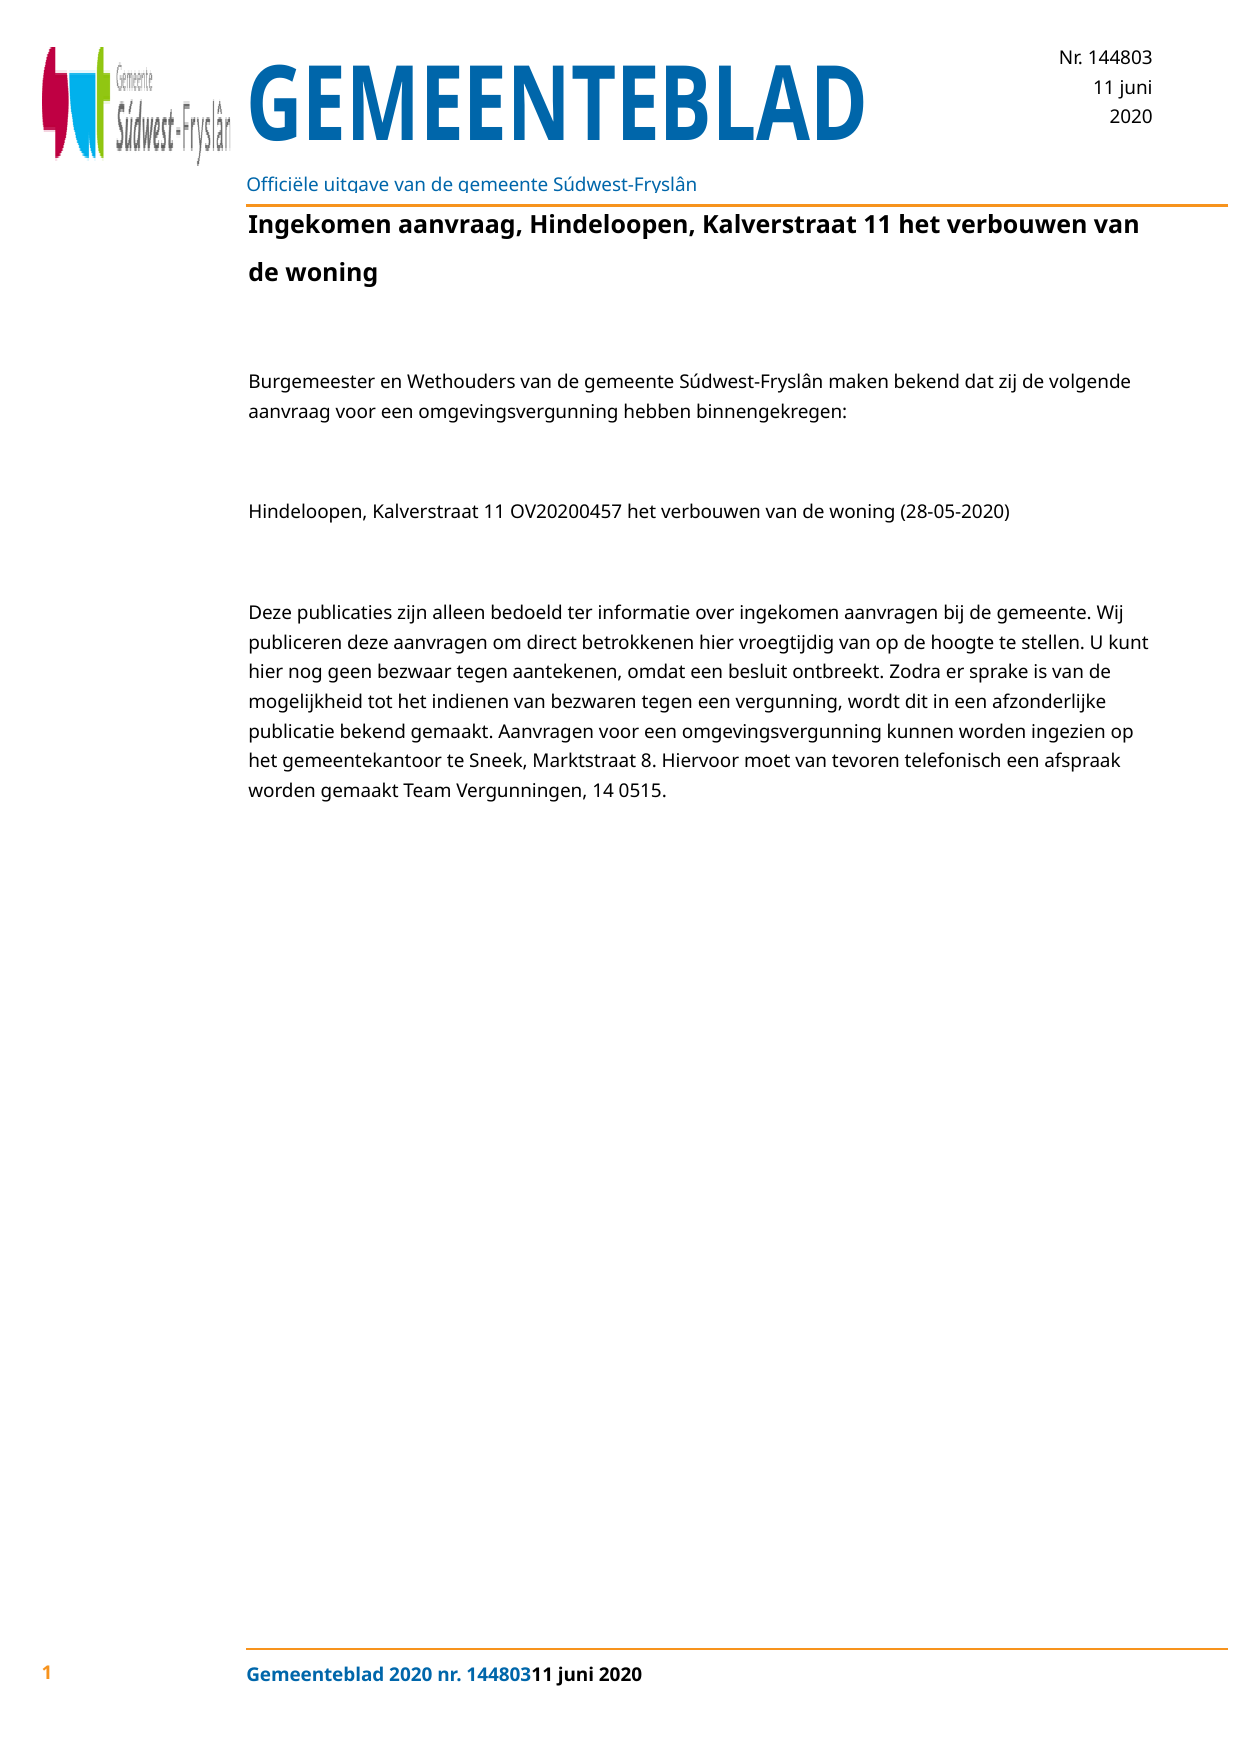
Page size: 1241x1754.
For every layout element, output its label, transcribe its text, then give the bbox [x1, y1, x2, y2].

text Burgemeester en Wethouders van de gemeente Súdwest-Fryslân maken bekend dat zij de volgende aanvraag voor een omgevingsvergunning hebben binnengekregen: [248, 368, 1152, 424]
text Deze publicaties zijn alleen bedoeld ter informatie over ingekomen aanvragen bij de gemeente. Wij publiceren deze aanvragen om direct betrokkenen hier vroegtijdig van op de hoogte te stellen. U kunt hier nog geen bezwaar tegen aantekenen, omdat een besluit ontbreekt. Zodra er sprake is van de mogelijkheid tot het indienen van bezwaren tegen een vergunning, wordt dit in een afzonderlijke publicatie bekend gemaakt. Aanvragen voor een omgevingsvergunning kunnen worden ingezien op het gemeentekantoor te Sneek, Marktstraat 8. Hiervoor moet van tevoren telefonisch een afspraak worden gemaakt Team Vergunningen, 14 0515. [248, 599, 1152, 803]
picture [41, 47, 231, 172]
text Ingekomen aanvraag, Hindeloopen, Kalverstraat 11 het verbouwen van de woning [248, 207, 1152, 288]
text Hindeloopen, Kalverstraat 11 OV20200457 het verbouwen van de woning (28-05-2020) [248, 499, 1152, 524]
